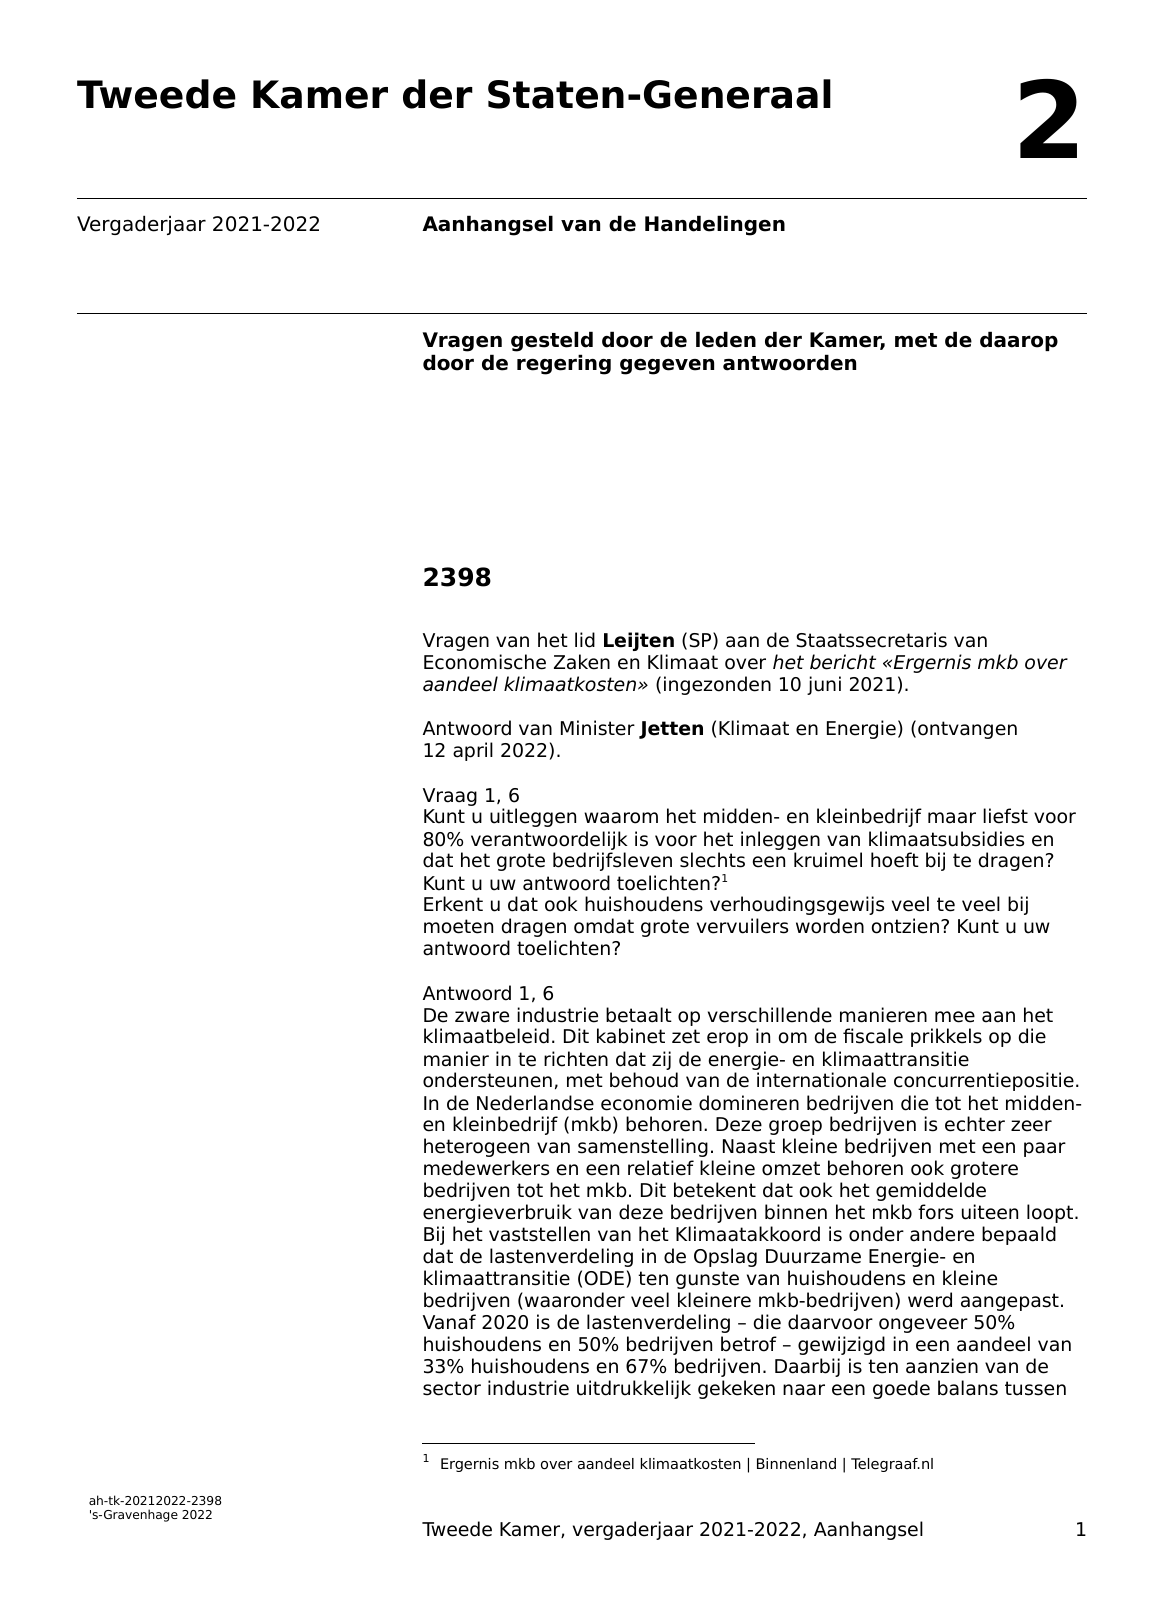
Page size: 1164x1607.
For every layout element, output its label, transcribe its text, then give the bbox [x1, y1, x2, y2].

text In de Nederlandse economie domineren bedrijven die tot het midden- en kleinbedrijf (mkb) behoren. Deze groep bedrijven is echter zeer heterogeen van samenstelling. Naast kleine bedrijven met een paar medewerkers en een relatief kleine omzet behoren ook grotere bedrijven tot het mkb. Dit betekent dat ook het gemiddelde energieverbruik van deze bedrijven binnen het mkb fors uiteen loopt. [422, 1092, 1087, 1224]
table_cell Vergaderjaar 2021-2022 [77, 199, 422, 313]
text De zware industrie betaalt op verschillende manieren mee aan het klimaatbeleid. Dit kabinet zet erop in om de fiscale prikkels op die manier in te richten dat zij de energie- en klimaattransitie ondersteunen, met behoud van de internationale concurrentiepositie. [422, 1004, 1087, 1092]
text ah-tk-20212022-2398 [88, 1494, 323, 1508]
text Vraag 1, 6 [422, 784, 1087, 806]
table_header 2 [886, 59, 1087, 198]
text Antwoord 1, 6 [422, 982, 1087, 1004]
text Bij het vaststellen van het Klimaatakkoord is onder andere bepaald dat de lastenverdeling in de Opslag Duurzame Energie- en klimaattransitie (ODE) ten gunste van huishoudens en kleine bedrijven (waaronder veel kleinere mkb-bedrijven) werd aangepast. Vanaf 2020 is de lastenverdeling – die daarvoor ongeveer 50% huishoudens en 50% bedrijven betrof – gewijzigd in een aandeel van 33% huishoudens en 67% bedrijven. Daarbij is ten aanzien van de sector industrie uitdrukkelijk gekeken naar een goede balans tussen [422, 1224, 1087, 1400]
text 's-Gravenhage 2022 [88, 1508, 323, 1522]
table_cell Aanhangsel van de Handelingen [422, 199, 1087, 313]
table_cell [77, 314, 422, 375]
table_header Tweede Kamer der Staten-Generaal [77, 59, 886, 198]
table_cell Vragen gesteld door de leden der Kamer, met de daarop door de regering gegeven antwoorden [422, 314, 1087, 375]
text Erkent u dat ook huishoudens verhoudingsgewijs veel te veel bij moeten dragen omdat grote vervuilers worden ontzien? Kunt u uw antwoord toelichten? [422, 894, 1087, 960]
text Antwoord van Minister Jetten (Klimaat en Energie) (ontvangen 12 april 2022). [422, 718, 1087, 762]
text Vragen van het lid Leijten (SP) aan de Staatssecretaris van Economische Zaken en Klimaat over het bericht «Ergernis mkb over aandeel klimaatkosten» (ingezonden 10 juni 2021). [422, 630, 1087, 696]
text Kunt u uitleggen waarom het midden- en kleinbedrijf maar liefst voor 80% verantwoordelijk is voor het inleggen van klimaatsubsidies en dat het grote bedrijfsleven slechts een kruimel hoeft bij te dragen? Kunt u uw antwoord toelichten? [422, 806, 1087, 894]
text 2398 [422, 563, 1087, 592]
text Ergernis mkb over aandeel klimaatkosten | Binnenland | Telegraaf.nl [422, 1452, 1087, 1474]
